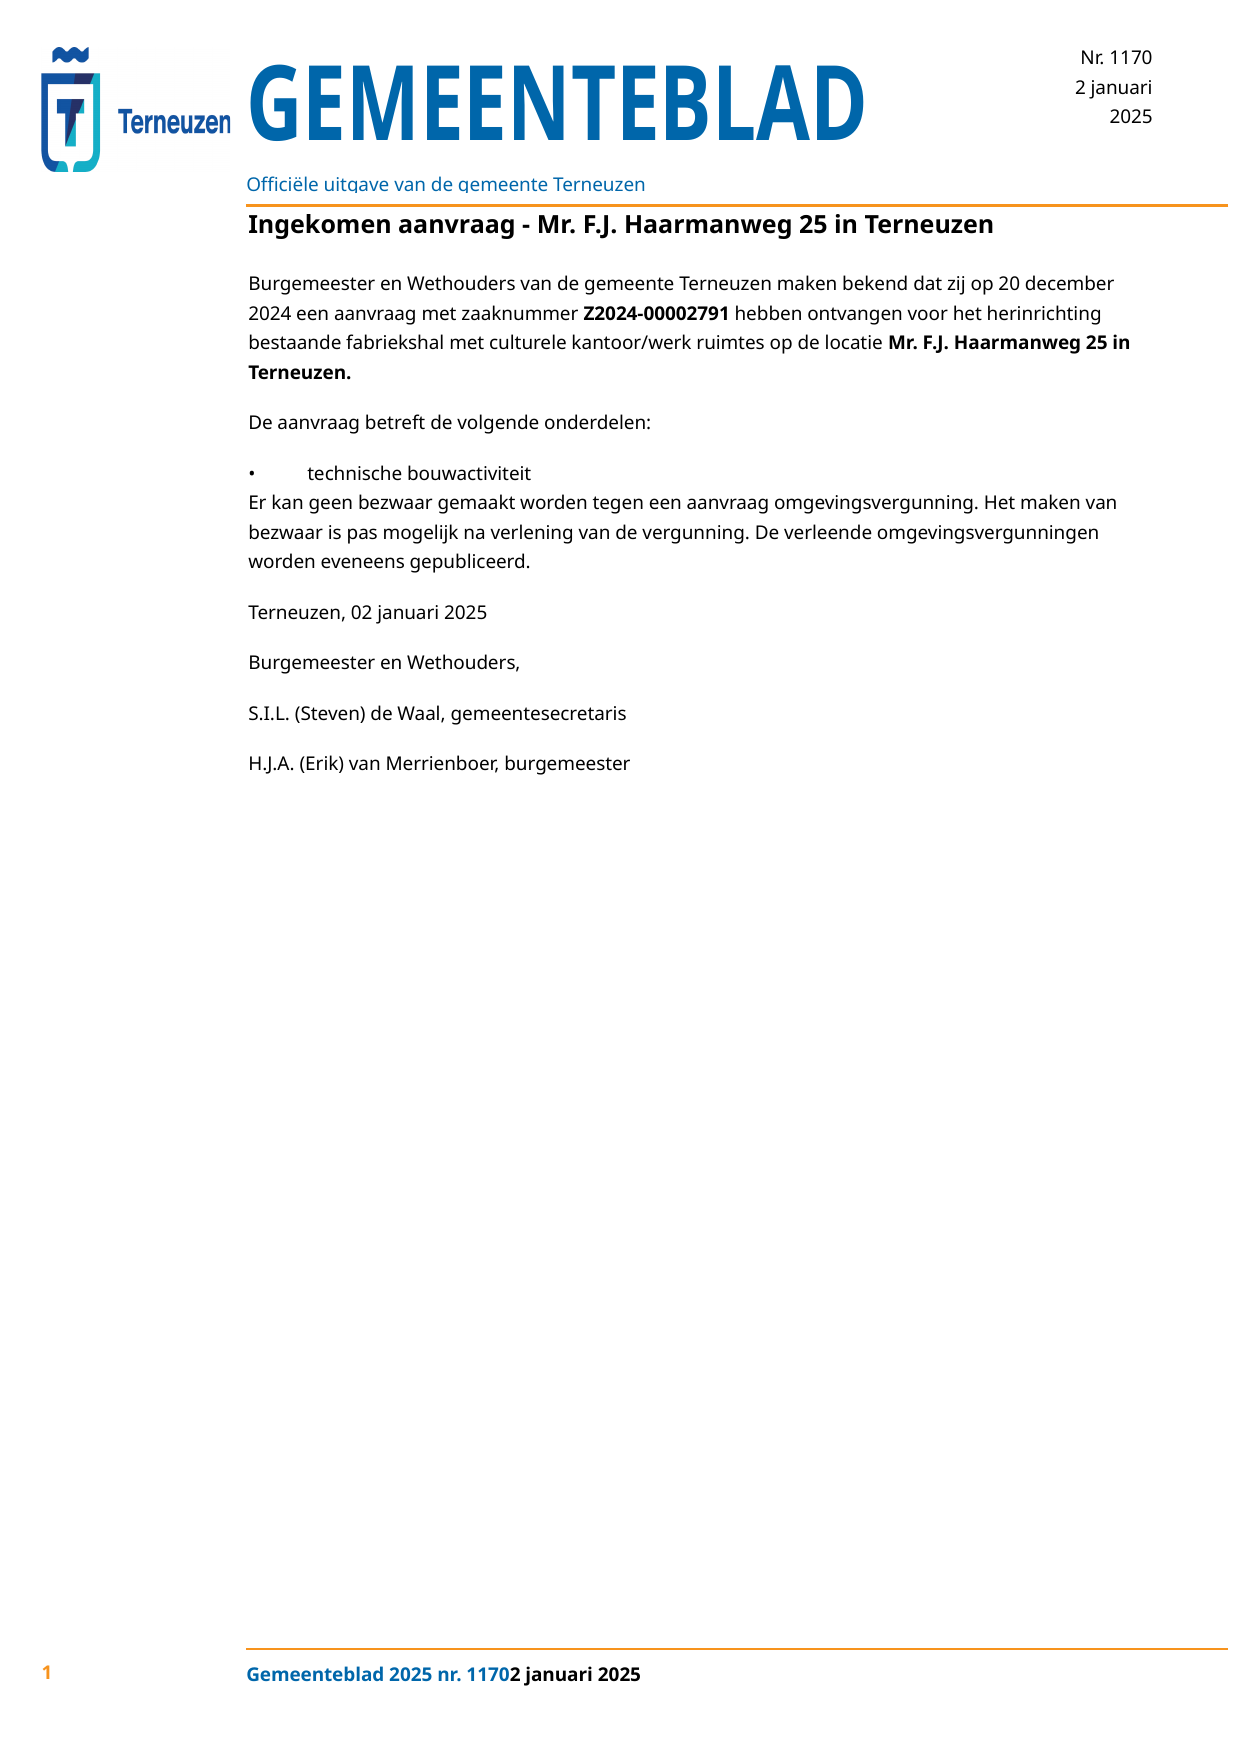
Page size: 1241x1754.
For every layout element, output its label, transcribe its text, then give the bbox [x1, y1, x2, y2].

text Ingekomen aanvraag - Mr. F.J. Haarmanweg 25 in Terneuzen [248, 207, 1152, 241]
text De aanvraag betreft de volgende onderdelen: [248, 409, 1152, 435]
text Terneuzen, 02 januari 2025 [248, 599, 1152, 625]
text S.I.L. (Steven) de Waal, gemeentesecretaris [248, 700, 1152, 726]
text Er kan geen bezwaar gemaakt worden tegen een aanvraag omgevingsvergunning. Het maken van bezwaar is pas mogelijk na verlening van de vergunning. De verleende omgevingsvergunningen worden eveneens gepubliceerd. [248, 489, 1152, 574]
text H.J.A. (Erik) van Merrienboer, burgemeester [248, 750, 1152, 776]
text Burgemeester en Wethouders van de gemeente Terneuzen maken bekend dat zij op 20 december 2024 een aanvraag met zaaknummer Z2024-00002791 hebben ontvangen voor het herinrichting bestaande fabriekshal met culturele kantoor/werk ruimtes op de locatie Mr. F.J. Haarmanweg 25 in Terneuzen. [248, 270, 1152, 385]
picture [41, 47, 231, 172]
list technische bouwactiviteit [248, 460, 1152, 486]
text Burgemeester en Wethouders, [248, 649, 1152, 675]
